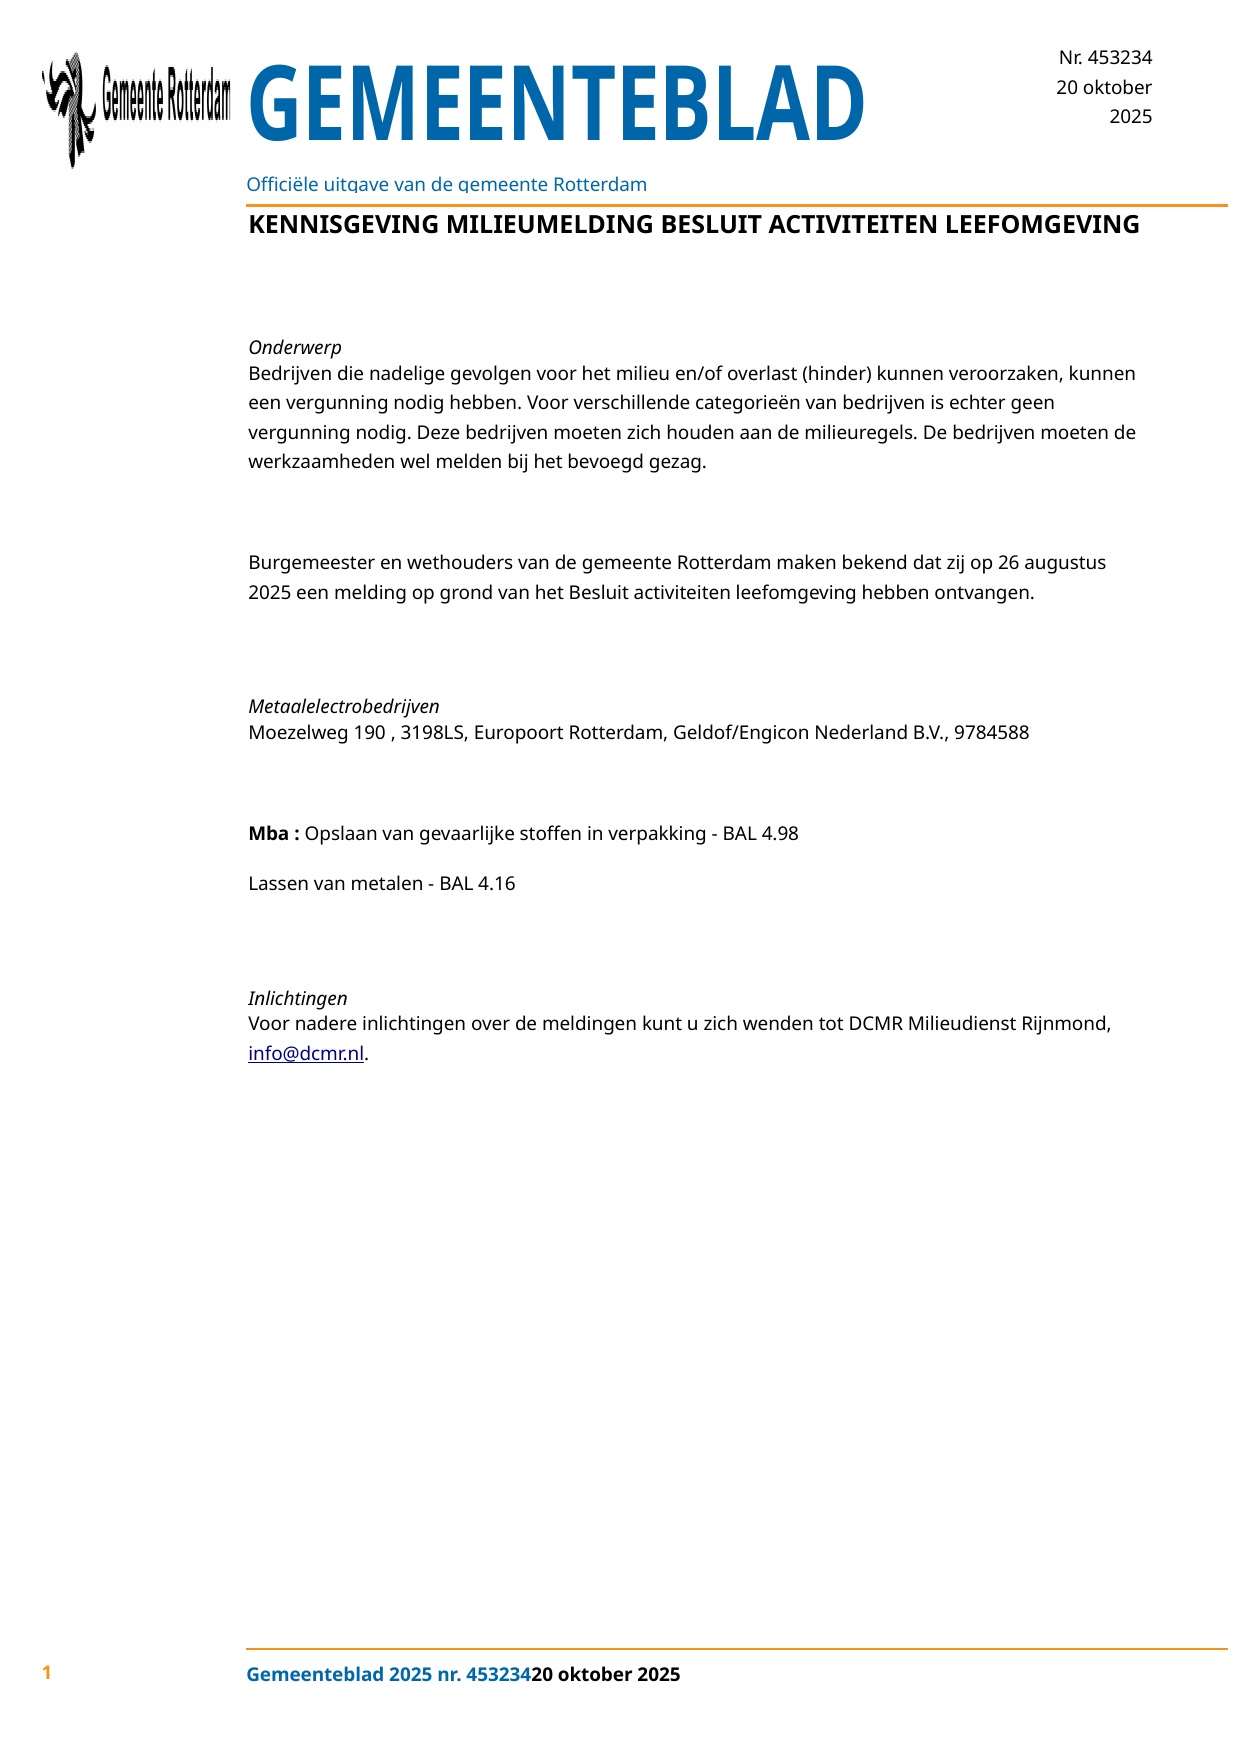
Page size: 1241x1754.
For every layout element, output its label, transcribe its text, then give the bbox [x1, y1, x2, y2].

text Onderwerp [248, 334, 1152, 360]
text Burgemeester en wethouders van de gemeente Rotterdam maken bekend dat zij op 26 augustus 2025 een melding op grond van het Besluit activiteiten leefomgeving hebben ontvangen. [248, 549, 1152, 605]
text Lassen van metalen - BAL 4.16 [248, 871, 1152, 896]
text Moezelweg 190 , 3198LS, Europoort Rotterdam, Geldof/Engicon Nederland B.V., 9784588 [248, 719, 1152, 745]
text Mba : Opslaan van gevaarlijke stoffen in verpakking - BAL 4.98 [248, 820, 1152, 846]
text Metaalelectrobedrijven [248, 693, 1152, 719]
text Bedrijven die nadelige gevolgen voor het milieu en/of overlast (hinder) kunnen veroorzaken, kunnen een vergunning nodig hebben. Voor verschillende categorieën van bedrijven is echter geen vergunning nodig. Deze bedrijven moeten zich houden aan de milieuregels. De bedrijven moeten de werkzaamheden wel melden bij het bevoegd gezag. [248, 360, 1152, 474]
text Voor nadere inlichtingen over de meldingen kunt u zich wenden tot DCMR Milieudienst Rijnmond, info@dcmr.nl. [248, 1011, 1152, 1066]
text KENNISGEVING MILIEUMELDING BESLUIT ACTIVITEITEN LEEFOMGEVING [248, 207, 1152, 241]
picture [41, 47, 231, 172]
text Inlichtingen [248, 985, 1152, 1011]
